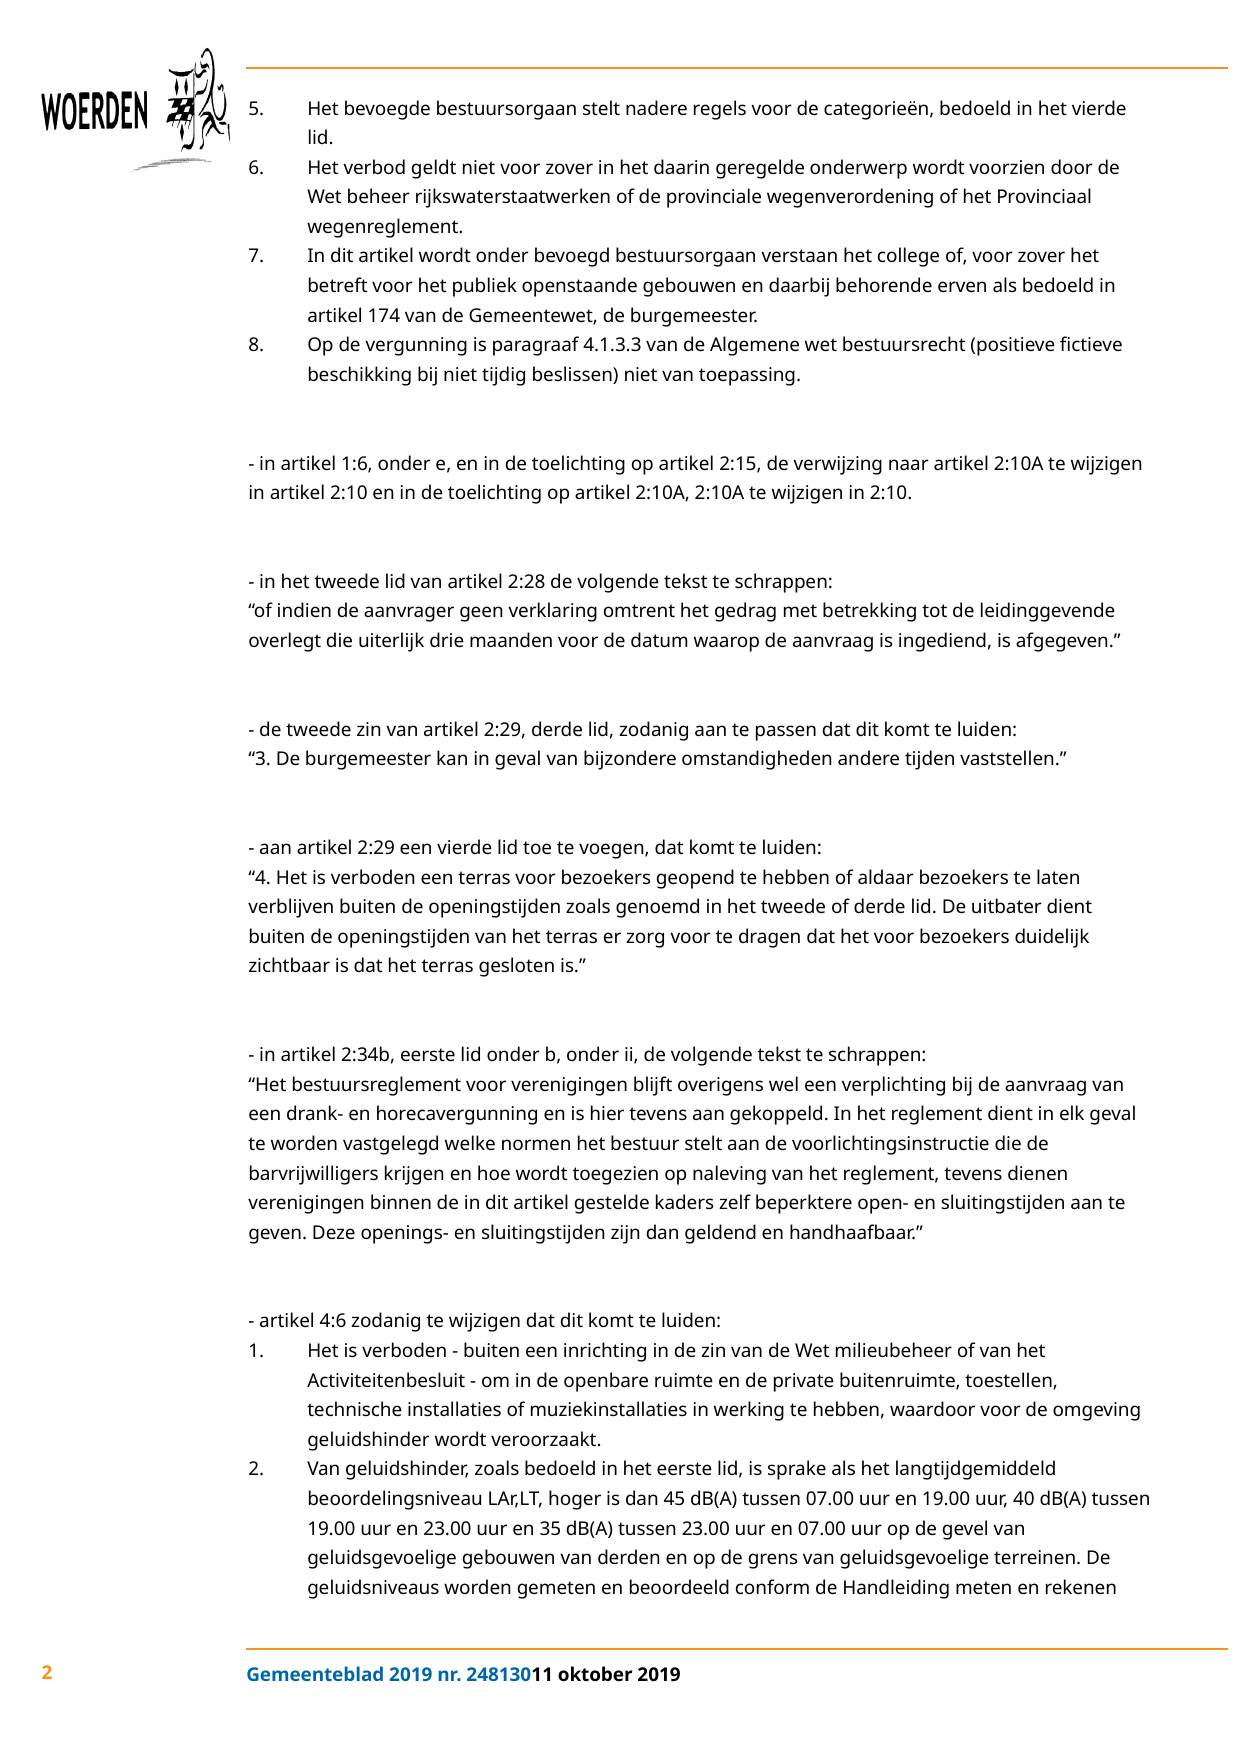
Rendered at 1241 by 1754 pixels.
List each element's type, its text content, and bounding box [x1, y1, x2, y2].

list Van geluidshinder, zoals bedoeld in het eerste lid, is sprake als het langtijdgemiddeld beoordelingsniveau LAr,LT, hoger is dan 45 dB(A) tussen 07.00 uur en 19.00 uur, 40 dB(A) tussen 19.00 uur en 23.00 uur en 35 dB(A) tussen 23.00 uur en 07.00 uur op de gevel van geluidsgevoelige gebouwen van derden en op de grens van geluidsgevoelige terreinen. De geluidsniveaus worden gemeten en beoordeeld conform de Handleiding meten en rekenen [248, 1456, 1152, 1600]
text “Het bestuursreglement voor verenigingen blijft overigens wel een verplichting bij de aanvraag van een drank- en horecavergunning en is hier tevens aan gekoppeld. In het reglement dient in elk geval te worden vastgelegd welke normen het bestuur stelt aan de voorlichtingsinstructie die de barvrijwilligers krijgen en hoe wordt toegezien op naleving van het reglement, tevens dienen verenigingen binnen de in dit artikel gestelde kaders zelf beperktere open- en sluitingstijden aan te geven. Deze openings- en sluitingstijden zijn dan geldend en handhaafbaar.” [248, 1071, 1152, 1245]
text “4. Het is verboden een terras voor bezoekers geopend te hebben of aldaar bezoekers te laten verblijven buiten de openingstijden zoals genoemd in het tweede of derde lid. De uitbater dient buiten de openingstijden van het terras er zorg voor te dragen dat het voor bezoekers duidelijk zichtbaar is dat het terras gesloten is.” [248, 864, 1152, 978]
text - in artikel 1:6, onder e, en in de toelichting op artikel 2:15, de verwijzing naar artikel 2:10A te wijzigen in artikel 2:10 en in de toelichting op artikel 2:10A, 2:10A te wijzigen in 2:10. [248, 450, 1152, 505]
text - de tweede zin van artikel 2:29, derde lid, zodanig aan te passen dat dit komt te luiden: [248, 716, 1152, 742]
list In dit artikel wordt onder bevoegd bestuursorgaan verstaan het college of, voor zover het betreft voor het publiek openstaande gebouwen en daarbij behorende erven als bedoeld in artikel 174 van de Gemeentewet, de burgemeester. [248, 243, 1152, 328]
text - artikel 4:6 zodanig te wijzigen dat dit komt te luiden: [248, 1308, 1152, 1333]
list Op de vergunning is paragraaf 4.1.3.3 van de Algemene wet bestuursrecht (positieve fictieve beschikking bij niet tijdig beslissen) niet van toepassing. [248, 331, 1152, 387]
text - in het tweede lid van artikel 2:28 de volgende tekst te schrappen: [248, 568, 1152, 594]
list Het bevoegde bestuursorgaan stelt nadere regels voor de categorieën, bedoeld in het vierde lid. [248, 95, 1152, 150]
text - aan artikel 2:29 een vierde lid toe te voegen, dat komt te luiden: [248, 834, 1152, 860]
text - in artikel 2:34b, eerste lid onder b, onder ii, de volgende tekst te schrappen: [248, 1041, 1152, 1067]
picture [41, 47, 231, 172]
text “of indien de aanvrager geen verklaring omtrent het gedrag met betrekking tot de leidinggevende overlegt die uiterlijk drie maanden voor de datum waarop de aanvraag is ingediend, is afgegeven.” [248, 598, 1152, 653]
text “3. De burgemeester kan in geval van bijzondere omstandigheden andere tijden vaststellen.” [248, 746, 1152, 771]
list Het verbod geldt niet voor zover in het daarin geregelde onderwerp wordt voorzien door de Wet beheer rijkswaterstaatwerken of de provinciale wegenverordening of het Provinciaal wegenreglement. [248, 154, 1152, 239]
list Het is verboden - buiten een inrichting in de zin van de Wet milieubeheer of van het Activiteitenbesluit - om in de openbare ruimte en de private buitenruimte, toestellen, technische installaties of muziekinstallaties in werking te hebben, waardoor voor de omgeving geluidshinder wordt veroorzaakt. [248, 1337, 1152, 1452]
